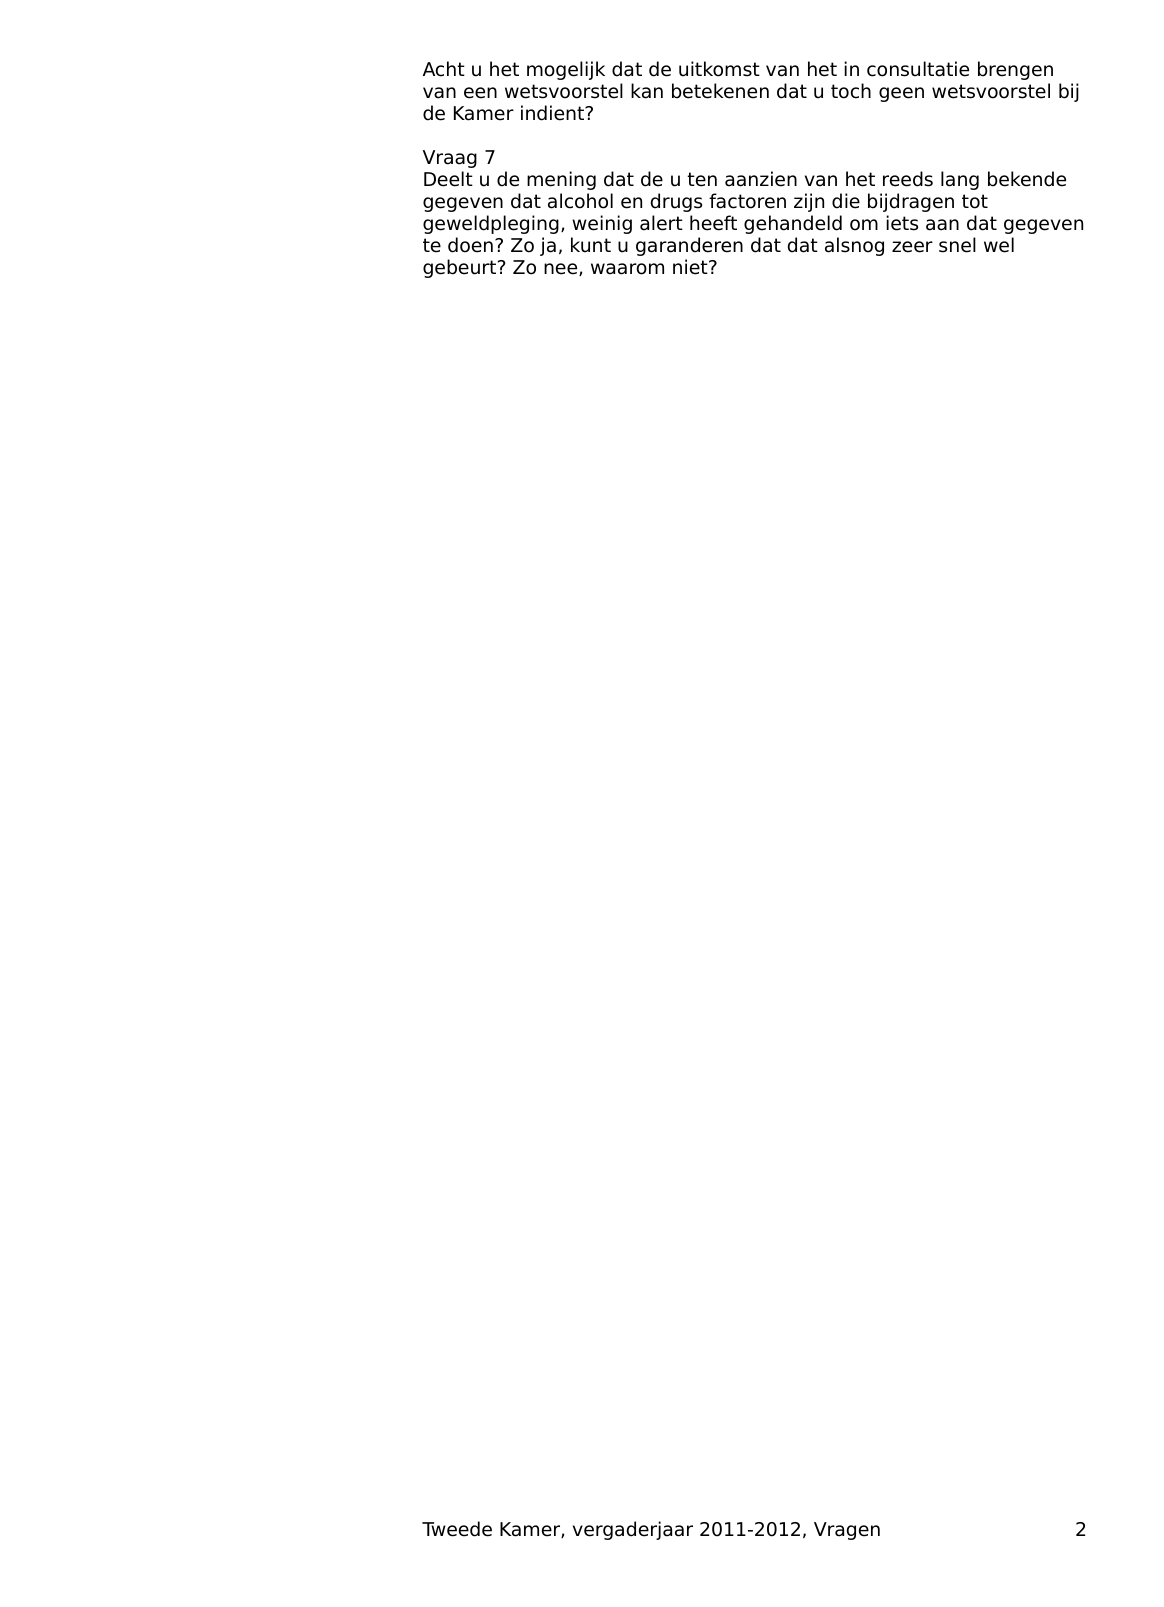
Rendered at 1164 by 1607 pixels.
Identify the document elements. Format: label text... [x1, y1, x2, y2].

text Deelt u de mening dat de u ten aanzien van het reeds lang bekende gegeven dat alcohol en drugs factoren zijn die bijdragen tot geweldpleging, weinig alert heeft gehandeld om iets aan dat gegeven te doen? Zo ja, kunt u garanderen dat dat alsnog zeer snel wel gebeurt? Zo nee, waarom niet? [422, 169, 1087, 279]
text Vraag 7 [422, 147, 1087, 169]
text Acht u het mogelijk dat de uitkomst van het in consultatie brengen van een wetsvoorstel kan betekenen dat u toch geen wetsvoorstel bij de Kamer indient? [422, 59, 1087, 125]
